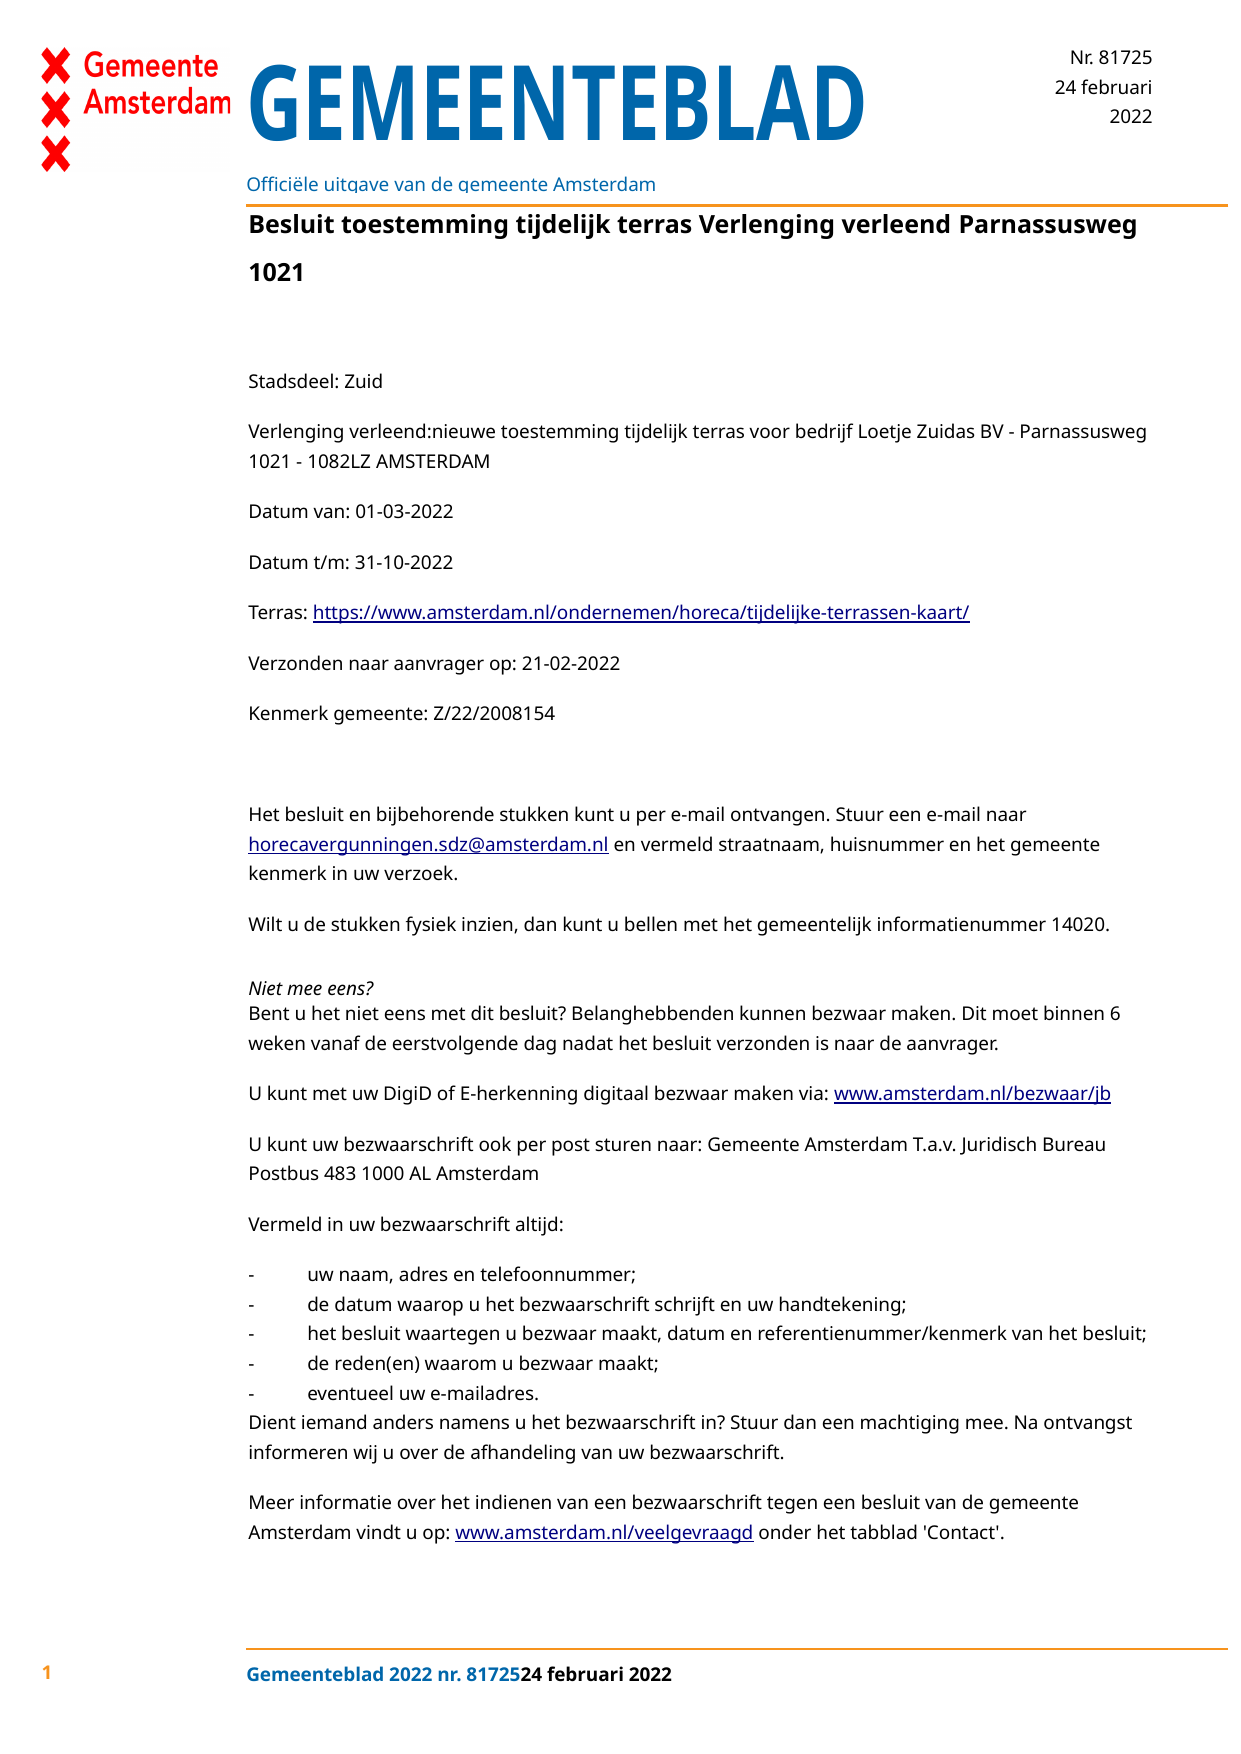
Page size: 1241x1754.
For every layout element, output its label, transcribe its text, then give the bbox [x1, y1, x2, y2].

picture [41, 47, 231, 172]
text Datum van: 01-03-2022 [248, 499, 1152, 524]
text Terras: https://www.amsterdam.nl/ondernemen/horeca/tijdelijke-terrassen-kaart/ [248, 599, 1152, 625]
list het besluit waartegen u bezwaar maakt, datum en referentienummer/kenmerk van het besluit; [248, 1321, 1152, 1346]
text Besluit toestemming tijdelijk terras Verlenging verleend Parnassusweg 1021 [248, 207, 1152, 288]
text Dient iemand anders namens u het bezwaarschrift in? Stuur dan een machtiging mee. Na ontvangst informeren wij u over de afhandeling van uw bezwaarschrift. [248, 1409, 1152, 1464]
text U kunt met uw DigiD of E-herkenning digitaal bezwaar maken via: www.amsterdam.nl/bezwaar/jb [248, 1081, 1152, 1106]
list uw naam, adres en telefoonnummer; [248, 1261, 1152, 1287]
text Vermeld in uw bezwaarschrift altijd: [248, 1211, 1152, 1237]
text Datum t/m: 31-10-2022 [248, 549, 1152, 575]
text Het besluit en bijbehorende stukken kunt u per e-mail ontvangen. Stuur een e-mail naar horecavergunningen.sdz@amsterdam.nl en vermeld straatnaam, huisnummer en het gemeente kenmerk in uw verzoek. [248, 801, 1152, 886]
text Stadsdeel: Zuid [248, 368, 1152, 394]
text Kenmerk gemeente: Z/22/2008154 [248, 700, 1152, 726]
text Wilt u de stukken fysiek inzien, dan kunt u bellen met het gemeentelijk informatienummer 14020. [248, 911, 1152, 937]
text Verlenging verleend:nieuwe toestemming tijdelijk terras voor bedrijf Loetje Zuidas BV - Parnassusweg 1021 - 1082LZ AMSTERDAM [248, 419, 1152, 474]
text Verzonden naar aanvrager op: 21-02-2022 [248, 650, 1152, 676]
text Meer informatie over het indienen van een bezwaarschrift tegen een besluit van de gemeente Amsterdam vindt u op: www.amsterdam.nl/veelgevraagd onder het tabblad 'Contact'. [248, 1489, 1152, 1544]
list eventueel uw e-mailadres. [248, 1380, 1152, 1405]
list de reden(en) waarom u bezwaar maakt; [248, 1350, 1152, 1376]
text Bent u het niet eens met dit besluit? Belanghebbenden kunnen bezwaar maken. Dit moet binnen 6 weken vanaf de eerstvolgende dag nadat het besluit verzonden is naar de aanvrager. [248, 1001, 1152, 1056]
list de datum waarop u het bezwaarschrift schrijft en uw handtekening; [248, 1291, 1152, 1317]
text U kunt uw bezwaarschrift ook per post sturen naar: Gemeente Amsterdam T.a.v. Juridisch Bureau Postbus 483 1000 AL Amsterdam [248, 1131, 1152, 1186]
text Niet mee eens? [248, 975, 1152, 1001]
